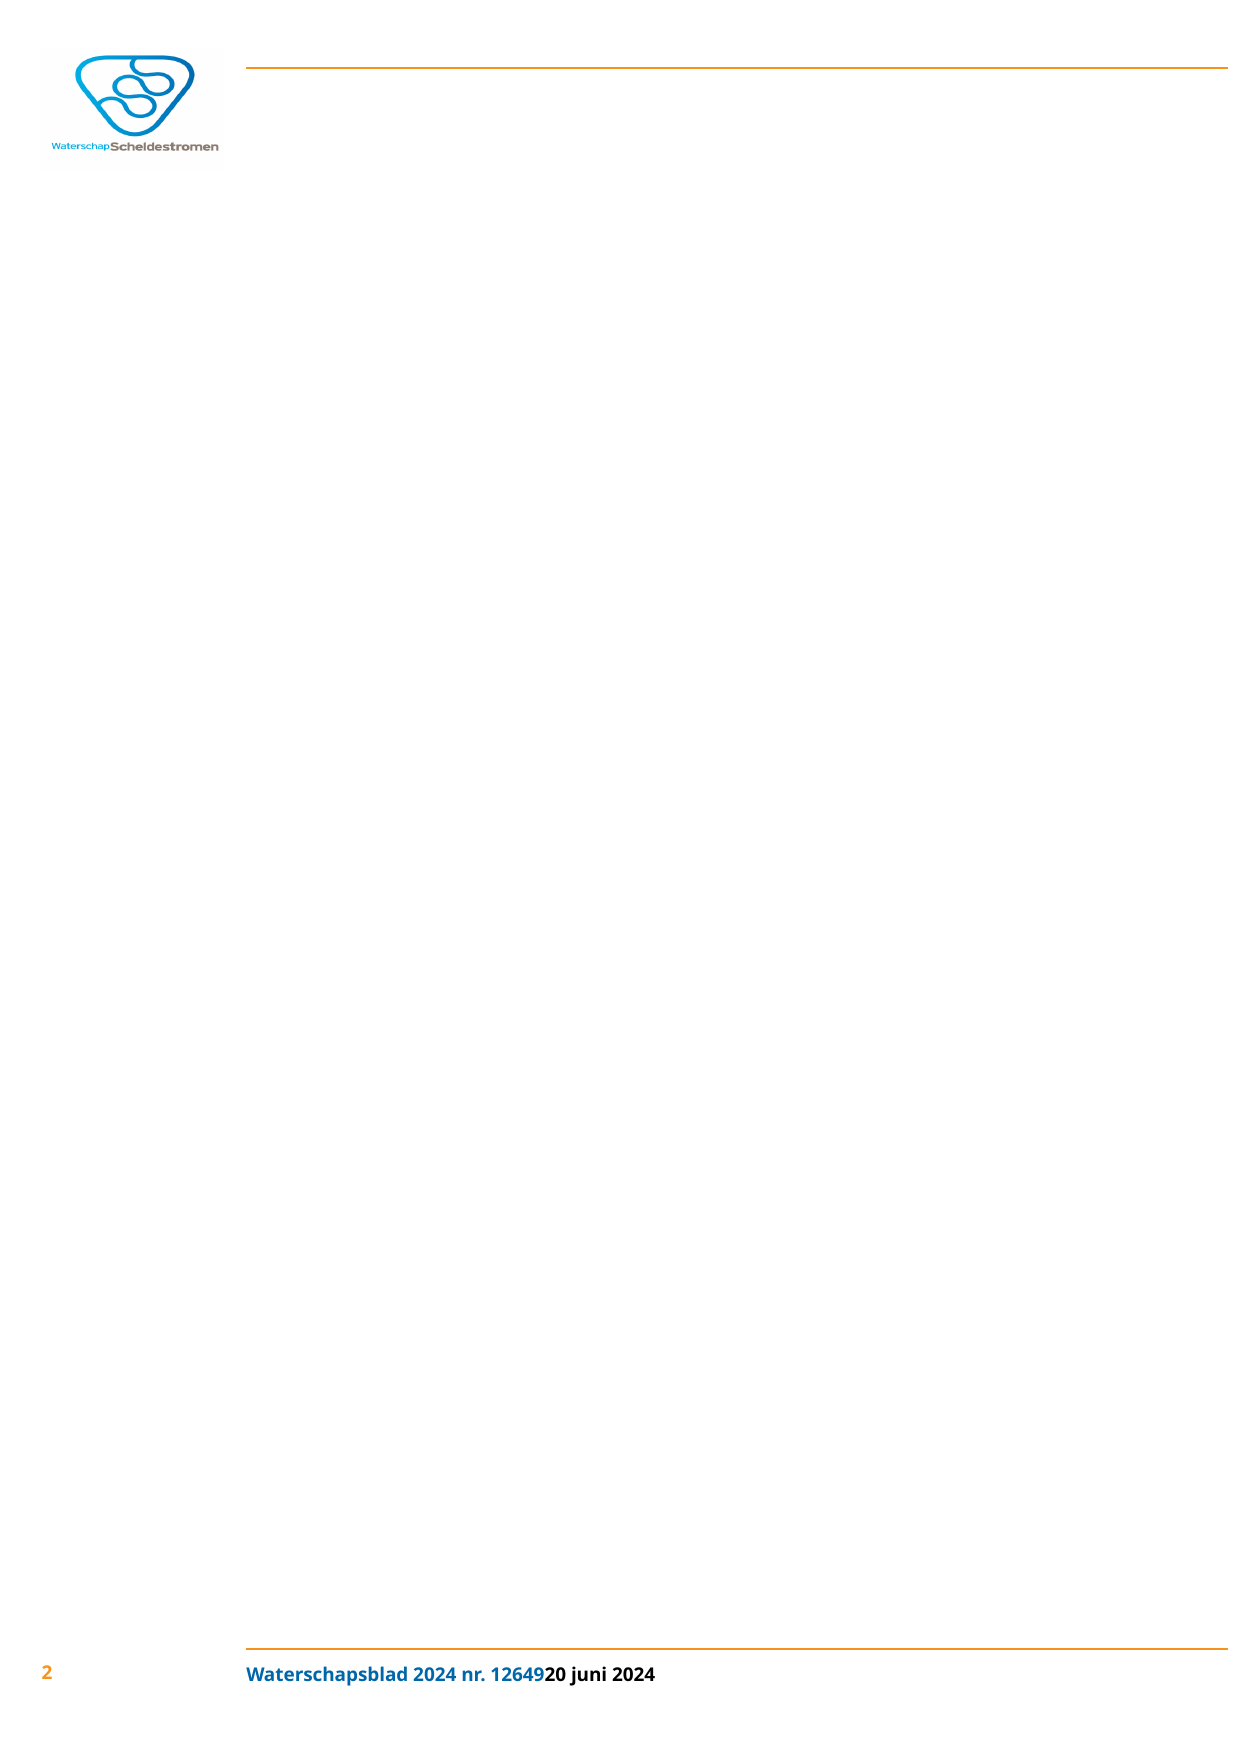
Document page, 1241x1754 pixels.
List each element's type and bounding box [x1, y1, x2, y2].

picture [41, 47, 231, 172]
